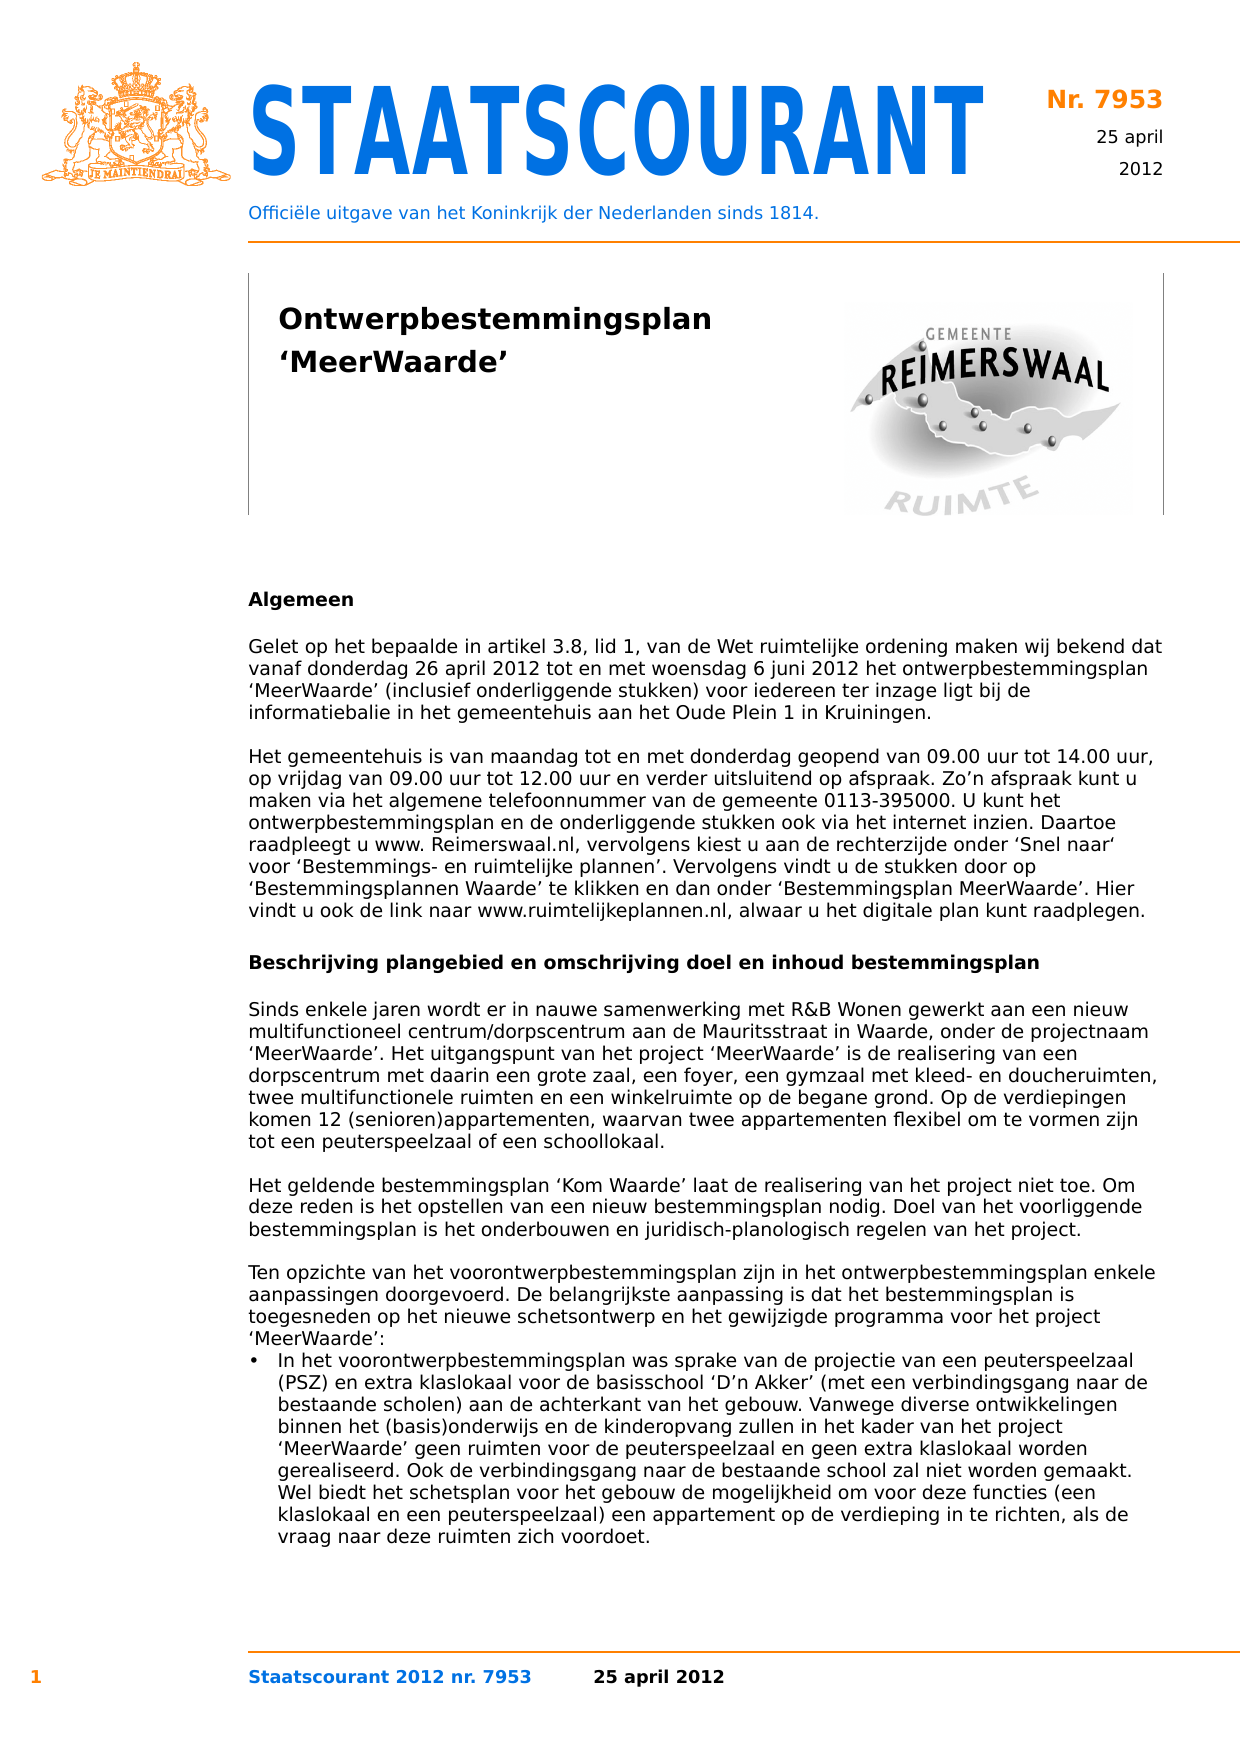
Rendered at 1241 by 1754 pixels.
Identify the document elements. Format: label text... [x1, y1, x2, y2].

text Ten opzichte van het voorontwerpbestemmingsplan zijn in het ontwerpbestemmingsplan enkele aanpassingen doorgevoerd. De belangrijkste aanpassing is dat het bestemmingsplan is toegesneden op het nieuwe schetsontwerp en het gewijzigde programma voor het project ‘MeerWaarde’: [248, 1262, 1163, 1350]
table_header STAATSCOURANT [248, 62, 998, 203]
table_cell 2012 [998, 153, 1240, 203]
table_cell Officiële uitgave van het Koninkrijk der Nederlanden sinds 1814. [248, 203, 1240, 241]
subtitle Ontwerpbestemmingsplan ‘MeerWaarde’ [249, 273, 1163, 515]
table_header [25, 62, 248, 241]
subtitle Algemeen [248, 589, 1163, 611]
subtitle Beschrijving plangebied en omschrijving doel en inhoud bestemmingsplan [248, 952, 1163, 974]
picture [41, 62, 231, 186]
text Het geldende bestemmingsplan ‘Kom Waarde’ laat de realisering van het project niet toe. Om deze reden is het opstellen van een nieuw bestemmingsplan nodig. Doel van het voorliggende bestemmingsplan is het onderbouwen en juridisch-planologisch regelen van het project. [248, 1174, 1163, 1240]
picture [844, 302, 1134, 516]
table_header Nr. 7953 [998, 62, 1240, 121]
table_cell 25 april [998, 121, 1240, 153]
text Sinds enkele jaren wordt er in nauwe samenwerking met R&B Wonen gewerkt aan een nieuw multifunctioneel centrum/dorpscentrum aan de Mauritsstraat in Waarde, onder de projectnaam ‘MeerWaarde’. Het uitgangspunt van het project ‘MeerWaarde’ is de realisering van een dorpscentrum met daarin een grote zaal, een foyer, een gymzaal met kleed- en doucheruimten, twee multifunctionele ruimten en een winkelruimte op de begane grond. Op de verdiepingen komen 12 (senioren)appartementen, waarvan twee appartementen flexibel om te vormen zijn tot een peuterspeelzaal of een schoollokaal. [248, 999, 1163, 1153]
text Het gemeentehuis is van maandag tot en met donderdag geopend van 09.00 uur tot 14.00 uur, op vrijdag van 09.00 uur tot 12.00 uur en verder uitsluitend op afspraak. Zo’n afspraak kunt u maken via het algemene telefoonnummer van de gemeente 0113-395000. U kunt het ontwerpbestemmingsplan en de onderliggende stukken ook via het internet inzien. Daartoe raadpleegt u www. Reimerswaal.nl, vervolgens kiest u aan de rechterzijde onder ‘Snel naar‘ voor ‘Bestemmings- en ruimtelijke plannen’. Vervolgens vindt u de stukken door op ‘Bestemmingsplannen Waarde’ te klikken en dan onder ‘Bestemmingsplan MeerWaarde’. Hier vindt u ook de link naar www.ruimtelijkeplannen.nl, alwaar u het digitale plan kunt raadplegen. [248, 746, 1163, 922]
text Gelet op het bepaalde in artikel 3.8, lid 1, van de Wet ruimtelijke ordening maken wij bekend dat vanaf donderdag 26 april 2012 tot en met woensdag 6 juni 2012 het ontwerpbestemmingsplan ‘MeerWaarde’ (inclusief onderliggende stukken) voor iedereen ter inzage ligt bij de informatiebalie in het gemeentehuis aan het Oude Plein 1 in Kruiningen. [248, 636, 1163, 724]
text • In het voorontwerpbestemmingsplan was sprake van de projectie van een peuterspeelzaal (PSZ) en extra klaslokaal voor de basisschool ‘D’n Akker’ (met een verbindingsgang naar de bestaande scholen) aan de achterkant van het gebouw. Vanwege diverse ontwikkelingen binnen het (basis)onderwijs en de kinderopvang zullen in het kader van het project ‘MeerWaarde’ geen ruimten voor de peuterspeelzaal en geen extra klaslokaal worden gerealiseerd. Ook de verbindingsgang naar de bestaande school zal niet worden gemaakt. Wel biedt het schetsplan voor het gebouw de mogelijkheid om voor deze functies (een klaslokaal en een peuterspeelzaal) een appartement op de verdieping in te richten, als de vraag naar deze ruimten zich voordoet. [248, 1350, 1163, 1548]
